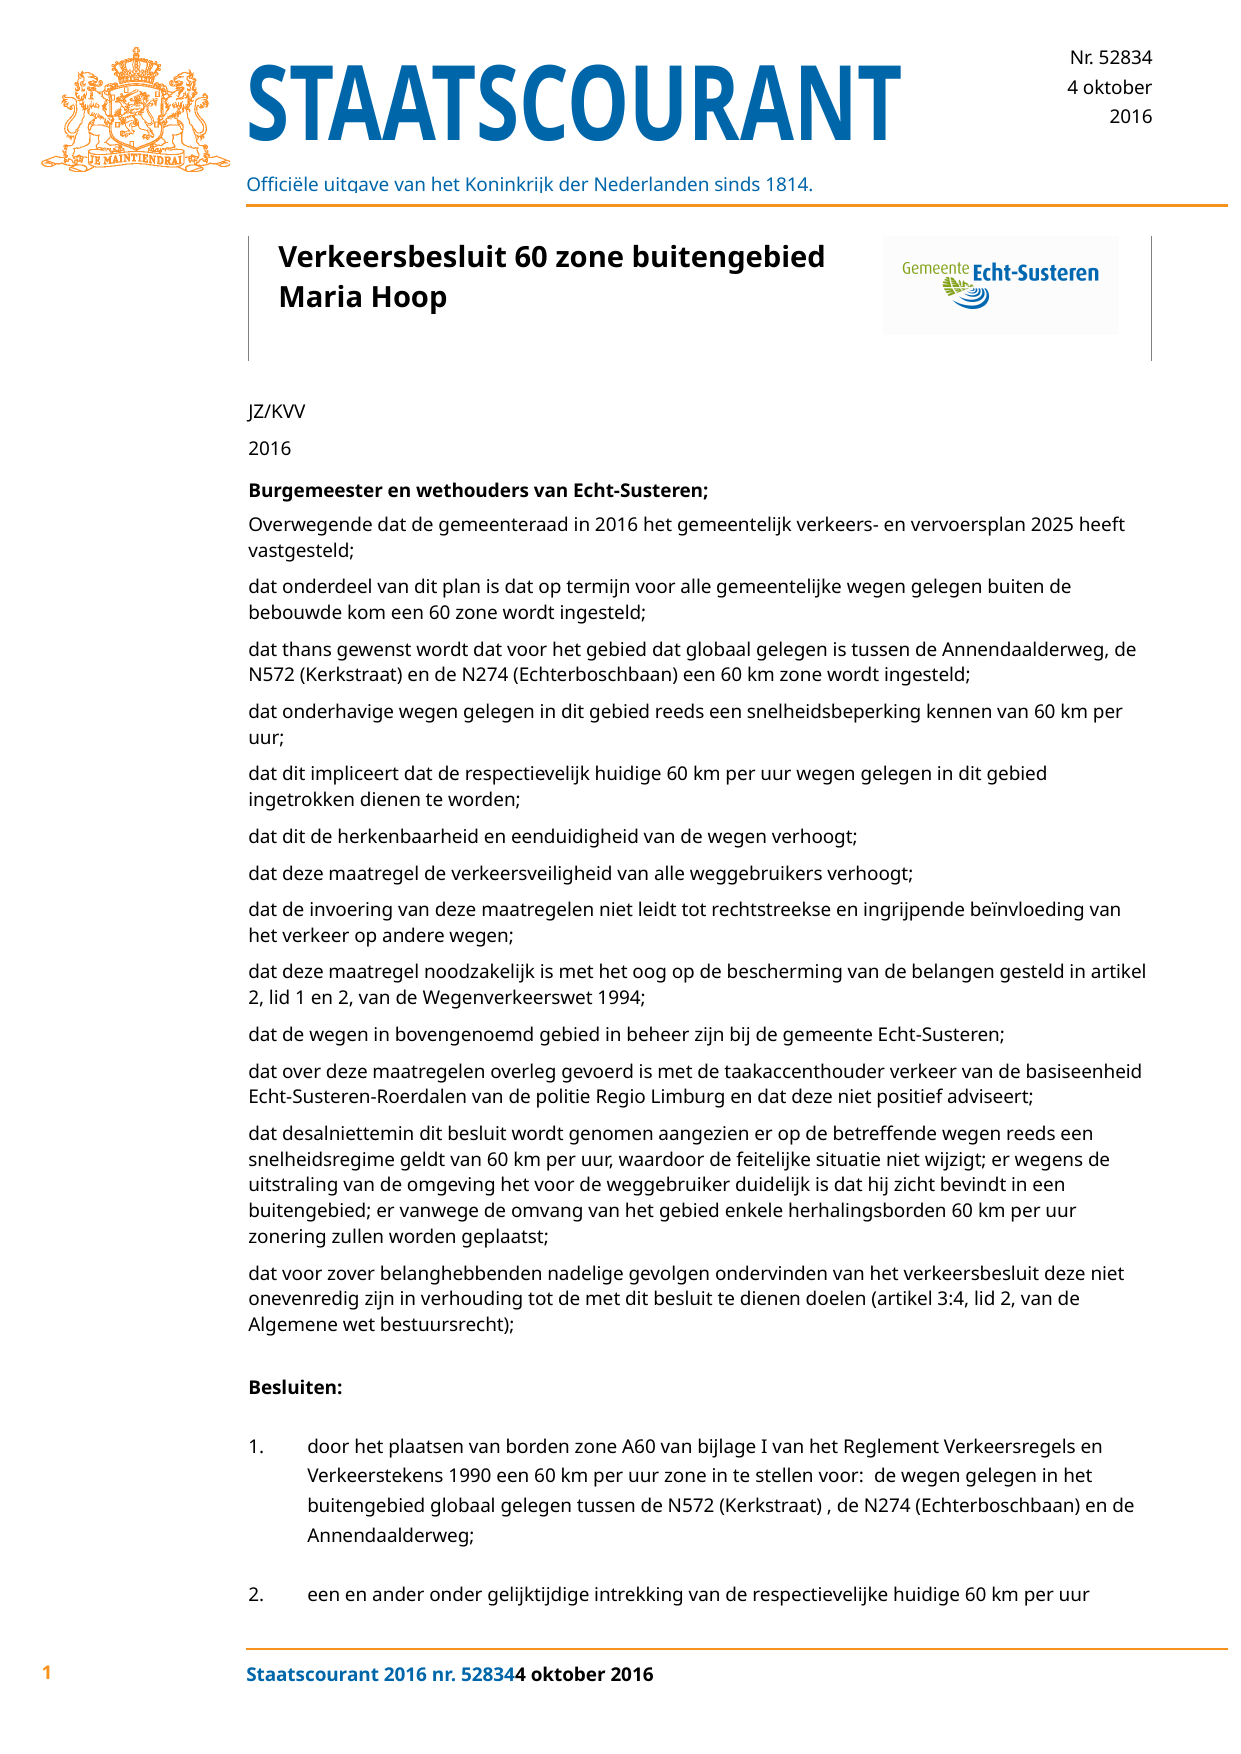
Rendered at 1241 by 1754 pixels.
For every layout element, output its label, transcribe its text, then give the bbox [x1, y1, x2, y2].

picture [882, 236, 1119, 335]
text 2016 [248, 435, 1152, 461]
text dat desalniettemin dit besluit wordt genomen aangezien er op de betreffende wegen reeds een snelheidsregime geldt van 60 km per uur, waardoor de feitelijke situatie niet wijzigt; er wegens de uitstraling van de omgeving het voor de weggebruiker duidelijk is dat hij zicht bevindt in een buitengebied; er vanwege de omvang van het gebied enkele herhalingsborden 60 km per uur zonering zullen worden geplaatst; [248, 1120, 1152, 1249]
table_header Verkeersbesluit 60 zone buitengebied Maria Hoop [249, 236, 850, 361]
text Overwegende dat de gemeenteraad in 2016 het gemeentelijk verkeers- en vervoersplan 2025 heeft vastgesteld; [248, 511, 1152, 562]
text dat dit de herkenbaarheid en eenduidigheid van de wegen verhoogt; [248, 823, 1152, 849]
picture [41, 47, 231, 172]
text dat deze maatregel noodzakelijk is met het oog op de bescherming van de belangen gesteld in artikel 2, lid 1 en 2, van de Wegenverkeerswet 1994; [248, 959, 1152, 1010]
text dat deze maatregel de verkeersveiligheid van alle weggebruikers verhoogt; [248, 860, 1152, 885]
table_header [850, 236, 1151, 361]
text JZ/KVV [248, 398, 1152, 424]
text dat de invoering van deze maatregelen niet leidt tot rechtstreekse en ingrijpende beïnvloeding van het verkeer op andere wegen; [248, 896, 1152, 948]
text dat over deze maatregelen overleg gevoerd is met de taakaccenthouder verkeer van de basiseenheid Echt-Susteren-Roerdalen van de politie Regio Limburg en dat deze niet positief adviseert; [248, 1058, 1152, 1109]
list een en ander onder gelijktijdige intrekking van de respectievelijke huidige 60 km per uur [248, 1581, 1152, 1607]
text dat voor zover belanghebbenden nadelige gevolgen ondervinden van het verkeersbesluit deze niet onevenredig zijn in verhouding tot de met dit besluit te dienen doelen (artikel 3:4, lid 2, van de Algemene wet bestuursrecht); [248, 1260, 1152, 1337]
text dat onderhavige wegen gelegen in dit gebied reeds een snelheidsbeperking kennen van 60 km per uur; [248, 698, 1152, 750]
text dat thans gewenst wordt dat voor het gebied dat globaal gelegen is tussen de Annendaalderweg, de N572 (Kerkstraat) en de N274 (Echterboschbaan) een 60 km zone wordt ingesteld; [248, 636, 1152, 687]
text dat onderdeel van dit plan is dat op termijn voor alle gemeentelijke wegen gelegen buiten de bebouwde kom een 60 zone wordt ingesteld; [248, 573, 1152, 625]
text Burgemeester en wethouders van Echt-Susteren; [248, 477, 1152, 503]
list door het plaatsen van borden zone A60 van bijlage I van het Reglement Verkeersregels en Verkeerstekens 1990 een 60 km per uur zone in te stellen voor: de wegen gelegen in het buitengebied globaal gelegen tussen de N572 (Kerkstraat) , de N274 (Echterboschbaan) en de Annendaalderweg; [248, 1433, 1152, 1548]
text Besluiten: [248, 1374, 1152, 1400]
text dat de wegen in bovengenoemd gebied in beheer zijn bij de gemeente Echt-Susteren; [248, 1021, 1152, 1047]
text dat dit impliceert dat de respectievelijk huidige 60 km per uur wegen gelegen in dit gebied ingetrokken dienen te worden; [248, 761, 1152, 812]
